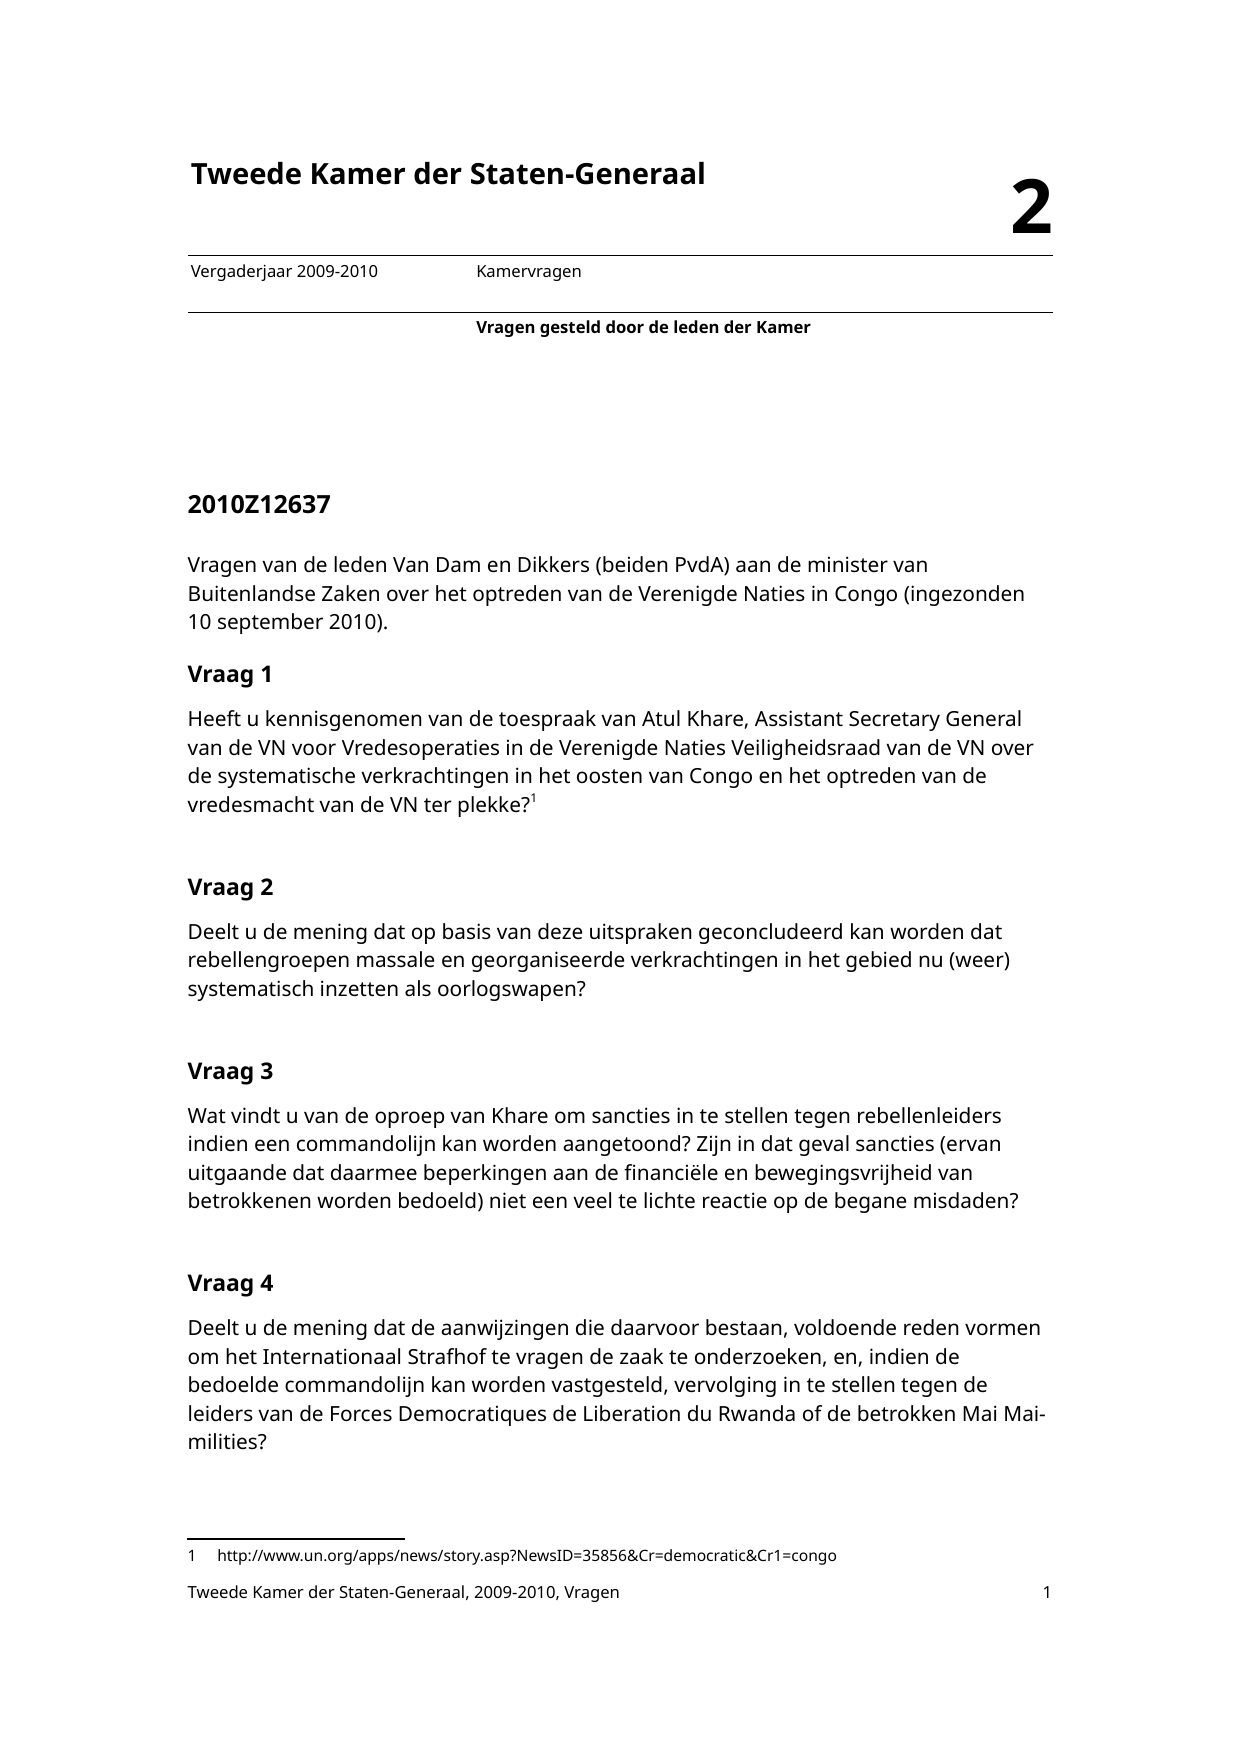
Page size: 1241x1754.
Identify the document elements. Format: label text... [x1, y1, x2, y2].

subtitle Vraag 2 [187, 871, 1053, 902]
table_cell Vragen gesteld door de leden der Kamer [473, 313, 1053, 339]
subtitle Vraag 3 [187, 1055, 1053, 1086]
text Deelt u de mening dat op basis van deze uitspraken geconcludeerd kan worden dat rebellengroepen massale en georganiseerde verkrachtingen in het gebied nu (weer) systematisch inzetten als oorlogswapen? [187, 917, 1053, 1002]
table_cell Vergaderjaar 2009-2010 [188, 256, 473, 312]
text 2010Z12637 [187, 487, 1053, 521]
subtitle Vraag 1 [187, 658, 1053, 689]
subtitle Vraag 4 [187, 1267, 1053, 1298]
text Deelt u de mening dat de aanwijzingen die daarvoor bestaan, voldoende reden vormen om het Internationaal Strafhof te vragen de zaak te onderzoeken, en, indien de bedoelde commandolijn kan worden vastgesteld, vervolging in te stellen tegen de leiders van de Forces Democratiques de Liberation du Rwanda of de betrokken Mai Mai-milities? [187, 1313, 1053, 1456]
table_header Tweede Kamer der Staten-Generaal [188, 150, 879, 255]
text Vragen van de leden Van Dam en Dikkers (beiden PvdA) aan de minister van Buitenlandse Zaken over het optreden van de Verenigde Naties in Congo (ingezonden 10 september 2010). [187, 550, 1053, 636]
text Wat vindt u van de oproep van Khare om sancties in te stellen tegen rebellenleiders indien een commandolijn kan worden aangetoond? Zijn in dat geval sancties (ervan uitgaande dat daarmee beperkingen aan de financiële en bewegingsvrijheid van betrokkenen worden bedoeld) niet een veel te lichte reactie op de begane misdaden? [187, 1101, 1053, 1215]
table_cell Kamervragen [473, 256, 1053, 312]
text Heeft u kennisgenomen van de toespraak van Atul Khare, Assistant Secretary General van de VN voor Vredesoperaties in de Verenigde Naties Veiligheidsraad van de VN over de systematische verkrachtingen in het oosten van Congo en het optreden van de vredesmacht van de VN ter plekke? [187, 704, 1053, 818]
text http://www.un.org/apps/news/story.asp?NewsID=35856&Cr=democratic&Cr1=congo [187, 1538, 1053, 1566]
table_cell [188, 313, 473, 339]
table_header 2 [880, 150, 1053, 255]
